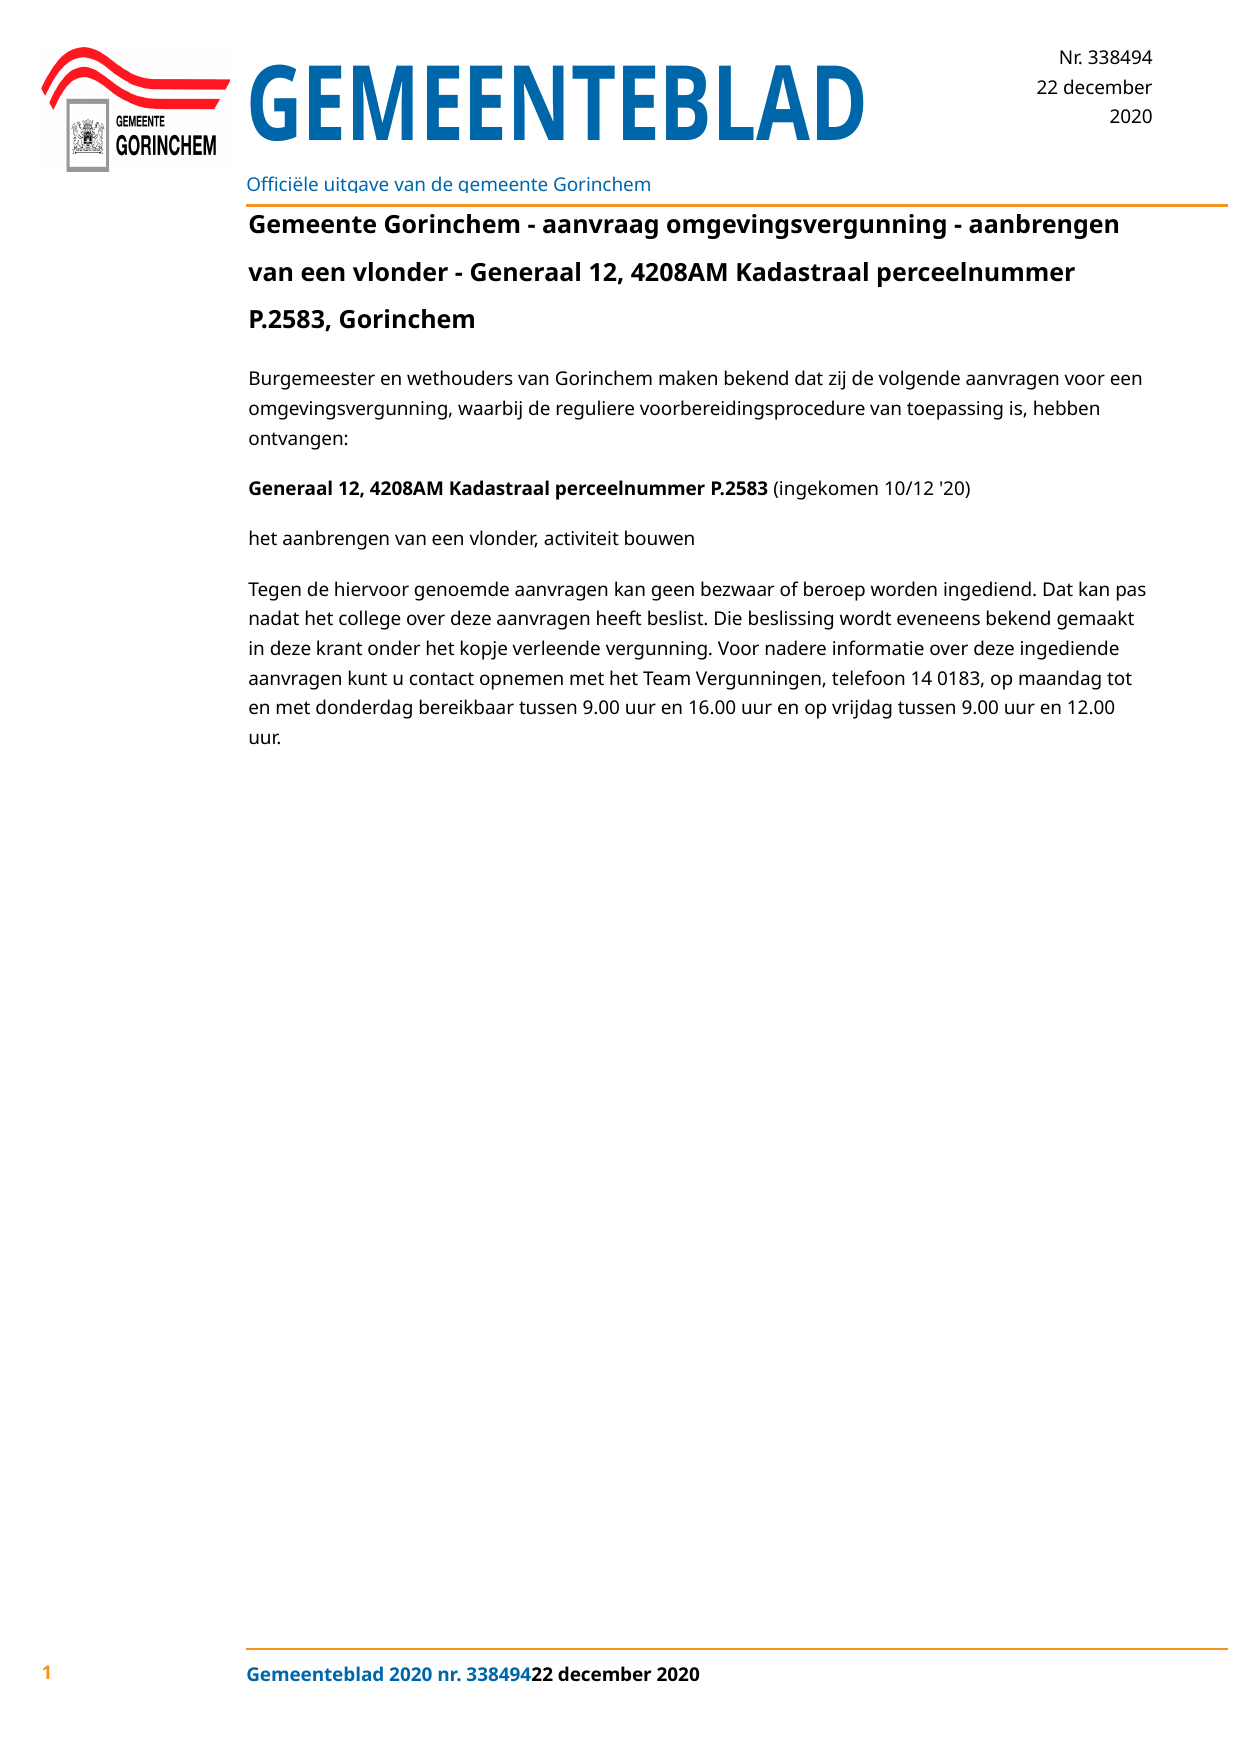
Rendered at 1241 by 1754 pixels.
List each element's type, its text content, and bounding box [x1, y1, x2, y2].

text Gemeente Gorinchem - aanvraag omgevingsvergunning - aanbrengen van een vlonder - Generaal 12, 4208AM Kadastraal perceelnummer P.2583, Gorinchem [248, 207, 1152, 336]
text Burgemeester en wethouders van Gorinchem maken bekend dat zij de volgende aanvragen voor een omgevingsvergunning, waarbij de reguliere voorbereidingsprocedure van toepassing is, hebben ontvangen: [248, 366, 1152, 450]
picture [41, 47, 231, 172]
text Generaal 12, 4208AM Kadastraal perceelnummer P.2583 (ingekomen 10/12 '20) [248, 475, 1152, 501]
text Tegen de hiervoor genoemde aanvragen kan geen bezwaar of beroep worden ingediend. Dat kan pas nadat het college over deze aanvragen heeft beslist. Die beslissing wordt eveneens bekend gemaakt in deze krant onder het kopje verleende vergunning. Voor nadere informatie over deze ingediende aanvragen kunt u contact opnemen met het Team Vergunningen, telefoon 14 0183, op maandag tot en met donderdag bereikbaar tussen 9.00 uur en 16.00 uur en op vrijdag tussen 9.00 uur en 12.00 uur. [248, 576, 1152, 749]
text het aanbrengen van een vlonder, activiteit bouwen [248, 526, 1152, 551]
